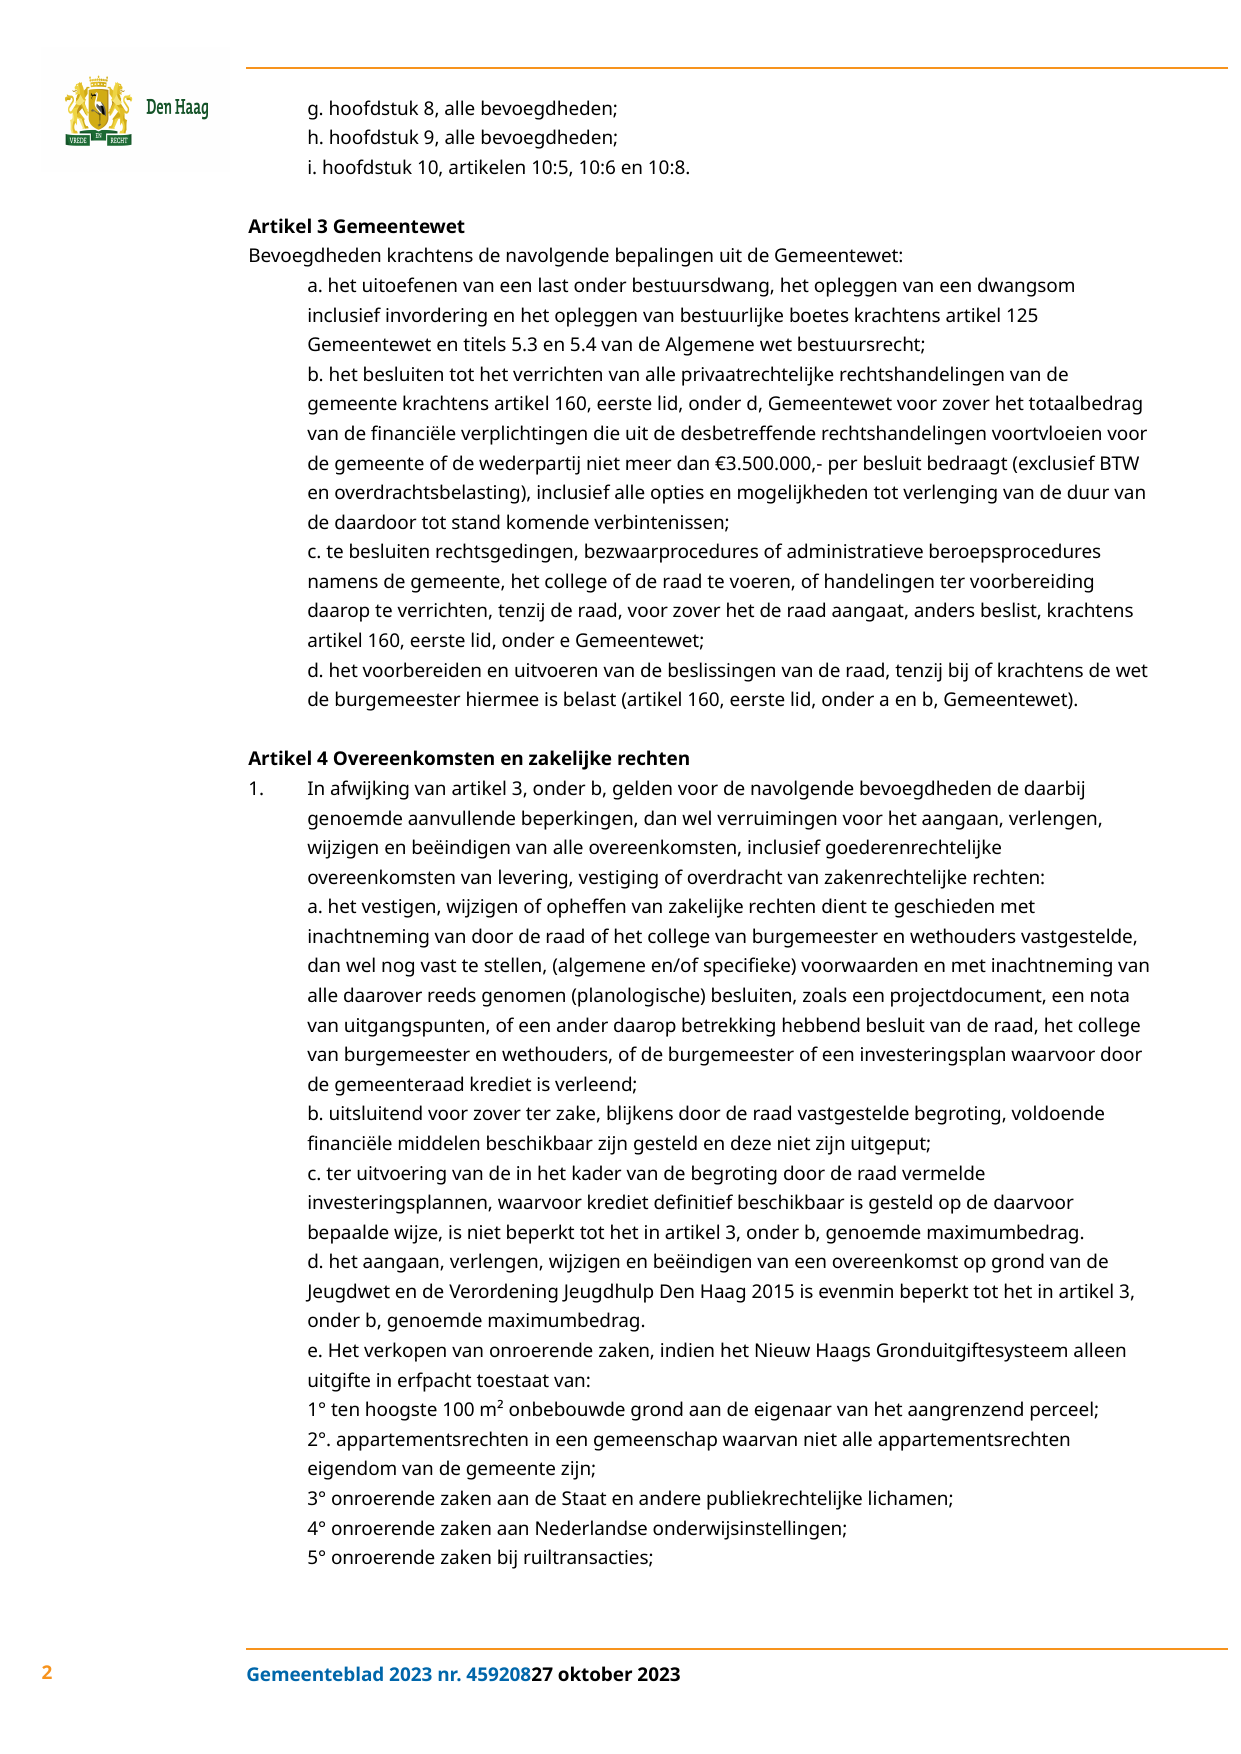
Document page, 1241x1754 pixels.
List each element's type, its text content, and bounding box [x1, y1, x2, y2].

list 4° onroerende zaken aan Nederlandse onderwijsinstellingen; [248, 1515, 1152, 1541]
list c. te besluiten rechtsgedingen, bezwaarprocedures of administratieve beroepsprocedures namens de gemeente, het college of de raad te voeren, of handelingen ter voorbereiding daarop te verrichten, tenzij de raad, voor zover het de raad aangaat, anders beslist, krachtens artikel 160, eerste lid, onder e Gemeentewet; [248, 538, 1152, 653]
list a. het uitoefenen van een last onder bestuursdwang, het opleggen van een dwangsom inclusief invordering en het opleggen van bestuurlijke boetes krachtens artikel 125 Gemeentewet en titels 5.3 en 5.4 van de Algemene wet bestuursrecht; [248, 272, 1152, 357]
list b. uitsluitend voor zover ter zake, blijkens door de raad vastgestelde begroting, voldoende financiële middelen beschikbaar zijn gesteld en deze niet zijn uitgeput; [248, 1101, 1152, 1156]
list d. het aangaan, verlengen, wijzigen en beëindigen van een overeenkomst op grond van de Jeugdwet en de Verordening Jeugdhulp Den Haag 2015 is evenmin beperkt tot het in artikel 3, onder b, genoemde maximumbedrag. [248, 1248, 1152, 1333]
list c. ter uitvoering van de in het kader van de begroting door de raad vermelde investeringsplannen, waarvoor krediet definitief beschikbaar is gesteld op de daarvoor bepaalde wijze, is niet beperkt tot het in artikel 3, onder b, genoemde maximumbedrag. [248, 1160, 1152, 1245]
text Artikel 4 Overeenkomsten en zakelijke rechten [248, 746, 1152, 771]
text Bevoegdheden krachtens de navolgende bepalingen uit de Gemeentewet: [248, 243, 1152, 268]
list g. hoofdstuk 8, alle bevoegdheden; [248, 95, 1152, 121]
list b. het besluiten tot het verrichten van alle privaatrechtelijke rechtshandelingen van de gemeente krachtens artikel 160, eerste lid, onder d, Gemeentewet voor zover het totaalbedrag van de financiële verplichtingen die uit de desbetreffende rechtshandelingen voortvloeien voor de gemeente of de wederpartij niet meer dan €3.500.000,- per besluit bedraagt (exclusief BTW en overdrachtsbelasting), inclusief alle opties en mogelijkheden tot verlenging van de duur van de daardoor tot stand komende verbintenissen; [248, 361, 1152, 535]
list 1° ten hoogste 100 m² onbebouwde grond aan de eigenaar van het aangrenzend perceel; [248, 1396, 1152, 1422]
list i. hoofdstuk 10, artikelen 10:5, 10:6 en 10:8. [248, 154, 1152, 180]
picture [41, 47, 231, 172]
list e. Het verkopen van onroerende zaken, indien het Nieuw Haags Gronduitgiftesysteem alleen uitgifte in erfpacht toestaat van: [248, 1337, 1152, 1393]
list d. het voorbereiden en uitvoeren van de beslissingen van de raad, tenzij bij of krachtens de wet de burgemeester hiermee is belast (artikel 160, eerste lid, onder a en b, Gemeentewet). [248, 657, 1152, 712]
list a. het vestigen, wijzigen of opheffen van zakelijke rechten dient te geschieden met inachtneming van door de raad of het college van burgemeester en wethouders vastgestelde, dan wel nog vast te stellen, (algemene en/of specifieke) voorwaarden en met inachtneming van alle daarover reeds genomen (planologische) besluiten, zoals een projectdocument, een nota van uitgangspunten, of een ander daarop betrekking hebbend besluit van de raad, het college van burgemeester en wethouders, of de burgemeester of een investeringsplan waarvoor door de gemeenteraad krediet is verleend; [248, 893, 1152, 1097]
list 2°. appartementsrechten in een gemeenschap waarvan niet alle appartementsrechten eigendom van de gemeente zijn; [248, 1426, 1152, 1481]
list 5° onroerende zaken bij ruiltransacties; [248, 1544, 1152, 1570]
list In afwijking van artikel 3, onder b, gelden voor de navolgende bevoegdheden de daarbij genoemde aanvullende beperkingen, dan wel verruimingen voor het aangaan, verlengen, wijzigen en beëindigen van alle overeenkomsten, inclusief goederenrechtelijke overeenkomsten van levering, vestiging of overdracht van zakenrechtelijke rechten: [248, 775, 1152, 890]
list h. hoofdstuk 9, alle bevoegdheden; [248, 124, 1152, 150]
text Artikel 3 Gemeentewet [248, 213, 1152, 239]
list 3° onroerende zaken aan de Staat en andere publiekrechtelijke lichamen; [248, 1485, 1152, 1511]
